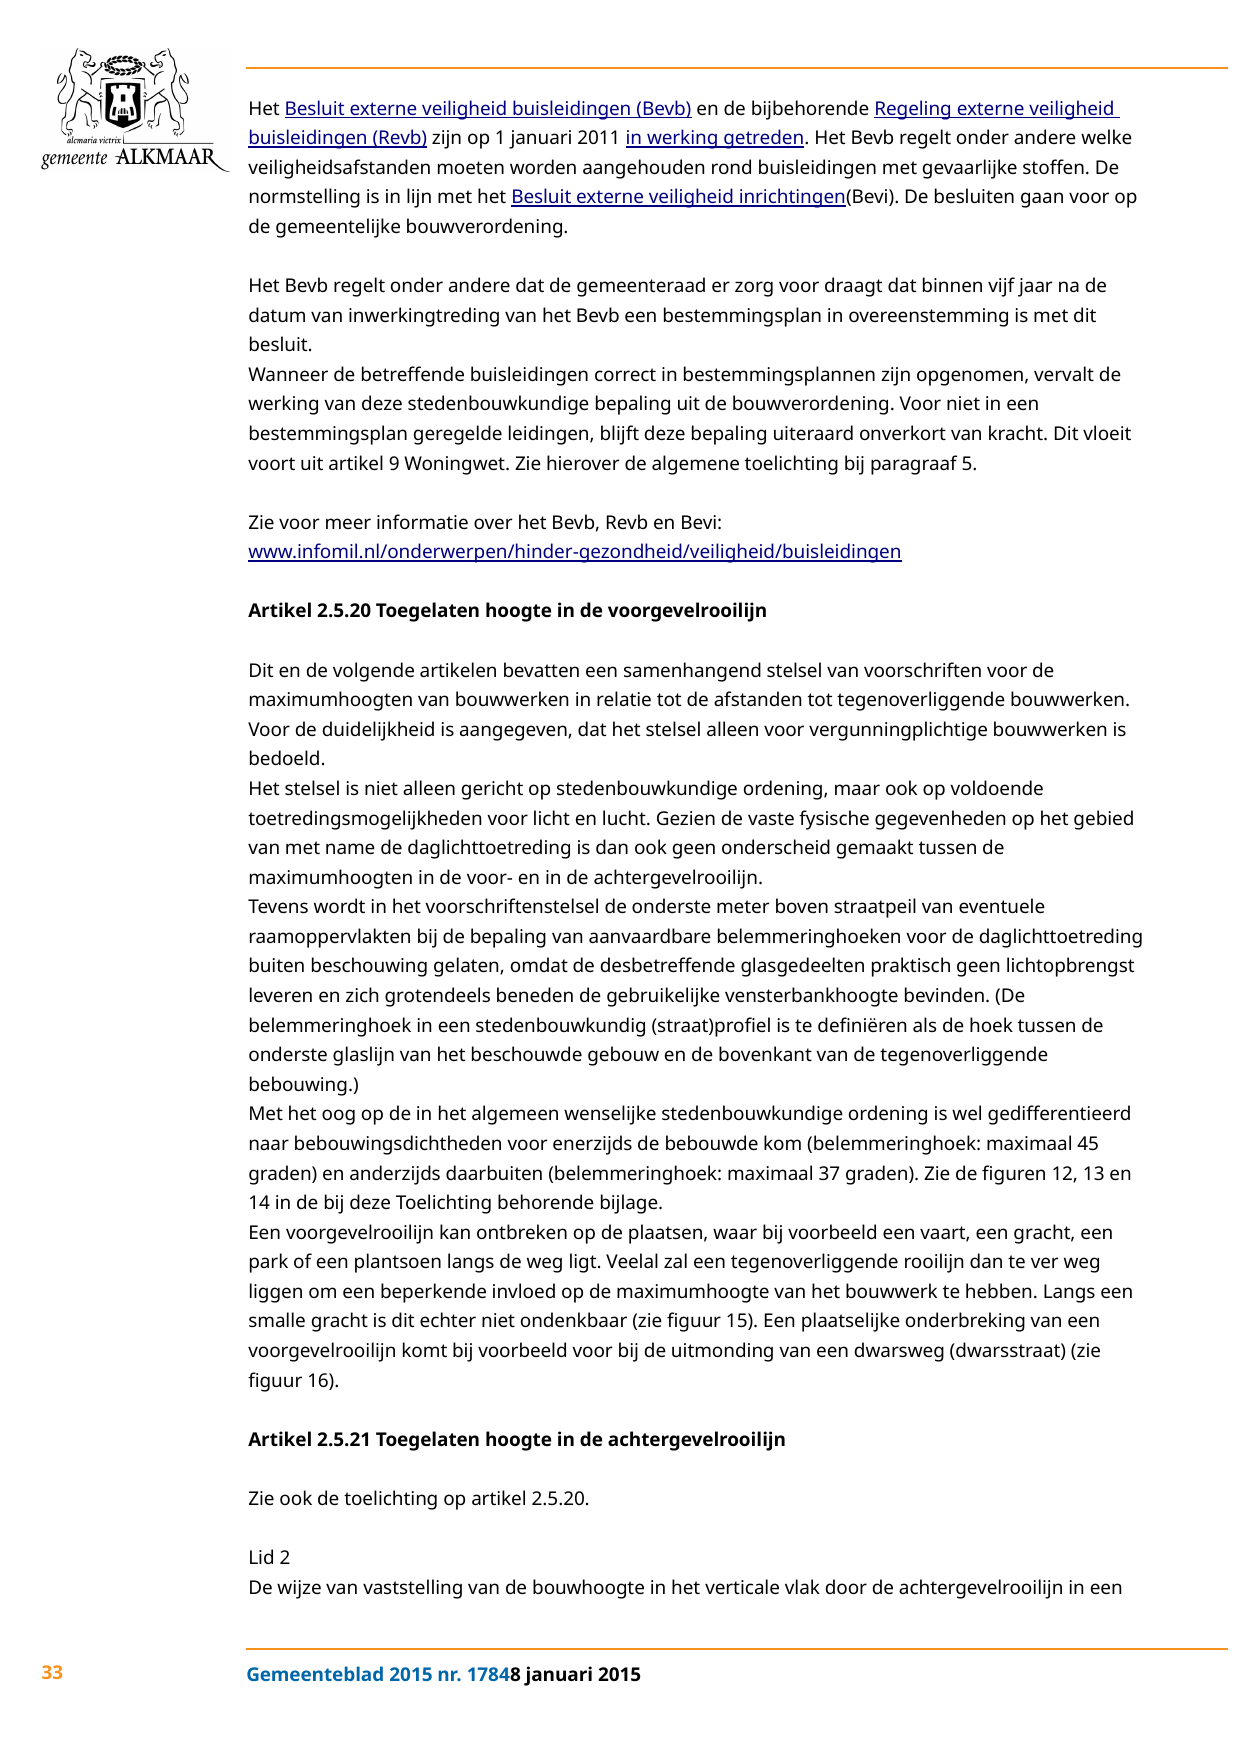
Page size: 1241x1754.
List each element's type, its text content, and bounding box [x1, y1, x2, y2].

text Met het oog op de in het algemeen wenselijke stedenbouwkundige ordening is wel gedifferentieerd naar bebouwingsdichtheden voor enerzijds de bebouwde kom (belemmeringhoek: maximaal 45 graden) en anderzijds daarbuiten (belemmeringhoek: maximaal 37 graden). Zie de figuren 12, 13 en 14 in de bij deze Toelichting behorende bijlage. [248, 1101, 1152, 1215]
text Zie ook de toelichting op artikel 2.5.20. [248, 1485, 1152, 1511]
text www.infomil.nl/onderwerpen/hinder-gezondheid/veiligheid/buisleidingen [248, 538, 1152, 564]
text Tevens wordt in het voorschriftenstelsel de onderste meter boven straatpeil van eventuele raamoppervlakten bij de bepaling van aanvaardbare belemmeringhoeken voor de daglichttoetreding buiten beschouwing gelaten, omdat de desbetreffende glasgedeelten praktisch geen lichtopbrengst leveren en zich grotendeels beneden de gebruikelijke vensterbankhoogte bevinden. (De belemmeringhoek in een stedenbouwkundig (straat)profiel is te definiëren als de hoek tussen de onderste glaslijn van het beschouwde gebouw en de bovenkant van de tegenoverliggende bebouwing.) [248, 893, 1152, 1097]
text Wanneer de betreffende buisleidingen correct in bestemmingsplannen zijn opgenomen, vervalt de werking van deze stedenbouwkundige bepaling uit de bouwverordening. Voor niet in een bestemmingsplan geregelde leidingen, blijft deze bepaling uiteraard onverkort van kracht. Dit vloeit voort uit artikel 9 Woningwet. Zie hierover de algemene toelichting bij paragraaf 5. [248, 361, 1152, 476]
text Het stelsel is niet alleen gericht op stedenbouwkundige ordening, maar ook op voldoende toetredingsmogelijkheden voor licht en lucht. Gezien de vaste fysische gegevenheden op het gebied van met name de daglichttoetreding is dan ook geen onderscheid gemaakt tussen de maximumhoogten in de voor- en in de achtergevelrooilijn. [248, 775, 1152, 890]
text Het Besluit externe veiligheid buisleidingen (Bevb) en de bijbehorende Regeling externe veiligheid buisleidingen (Revb) zijn op 1 januari 2011 in werking getreden. Het Bevb regelt onder andere welke veiligheidsafstanden moeten worden aangehouden rond buisleidingen met gevaarlijke stoffen. De normstelling is in lijn met het Besluit externe veiligheid inrichtingen(Bevi). De besluiten gaan voor op de gemeentelijke bouwverordening. [248, 95, 1152, 239]
text De wijze van vaststelling van de bouwhoogte in het verticale vlak door de achtergevelrooilijn in een [248, 1574, 1152, 1600]
text Een voorgevelrooilijn kan ontbreken op de plaatsen, waar bij voorbeeld een vaart, een gracht, een park of een plantsoen langs de weg ligt. Veelal zal een tegenoverliggende rooilijn dan te ver weg liggen om een beperkende invloed op de maximumhoogte van het bouwwerk te hebben. Langs een smalle gracht is dit echter niet ondenkbaar (zie figuur 15). Een plaatselijke onderbreking van een voorgevelrooilijn komt bij voorbeeld voor bij de uitmonding van een dwarsweg (dwarsstraat) (zie figuur 16). [248, 1219, 1152, 1393]
text Artikel 2.5.21 Toegelaten hoogte in de achtergevelrooilijn [248, 1426, 1152, 1452]
text Dit en de volgende artikelen bevatten een samenhangend stelsel van voorschriften voor de maximumhoogten van bouwwerken in relatie tot de afstanden tot tegenoverliggende bouwwerken. Voor de duidelijkheid is aangegeven, dat het stelsel alleen voor vergunningplichtige bouwwerken is bedoeld. [248, 657, 1152, 771]
text Artikel 2.5.20 Toegelaten hoogte in de voorgevelrooilijn [248, 598, 1152, 623]
text Zie voor meer informatie over het Bevb, Revb en Bevi: [248, 509, 1152, 535]
text Lid 2 [248, 1544, 1152, 1570]
text Het Bevb regelt onder andere dat de gemeenteraad er zorg voor draagt dat binnen vijf jaar na de datum van inwerkingtreding van het Bevb een bestemmingsplan in overeenstemming is met dit besluit. [248, 272, 1152, 357]
picture [41, 47, 231, 172]
